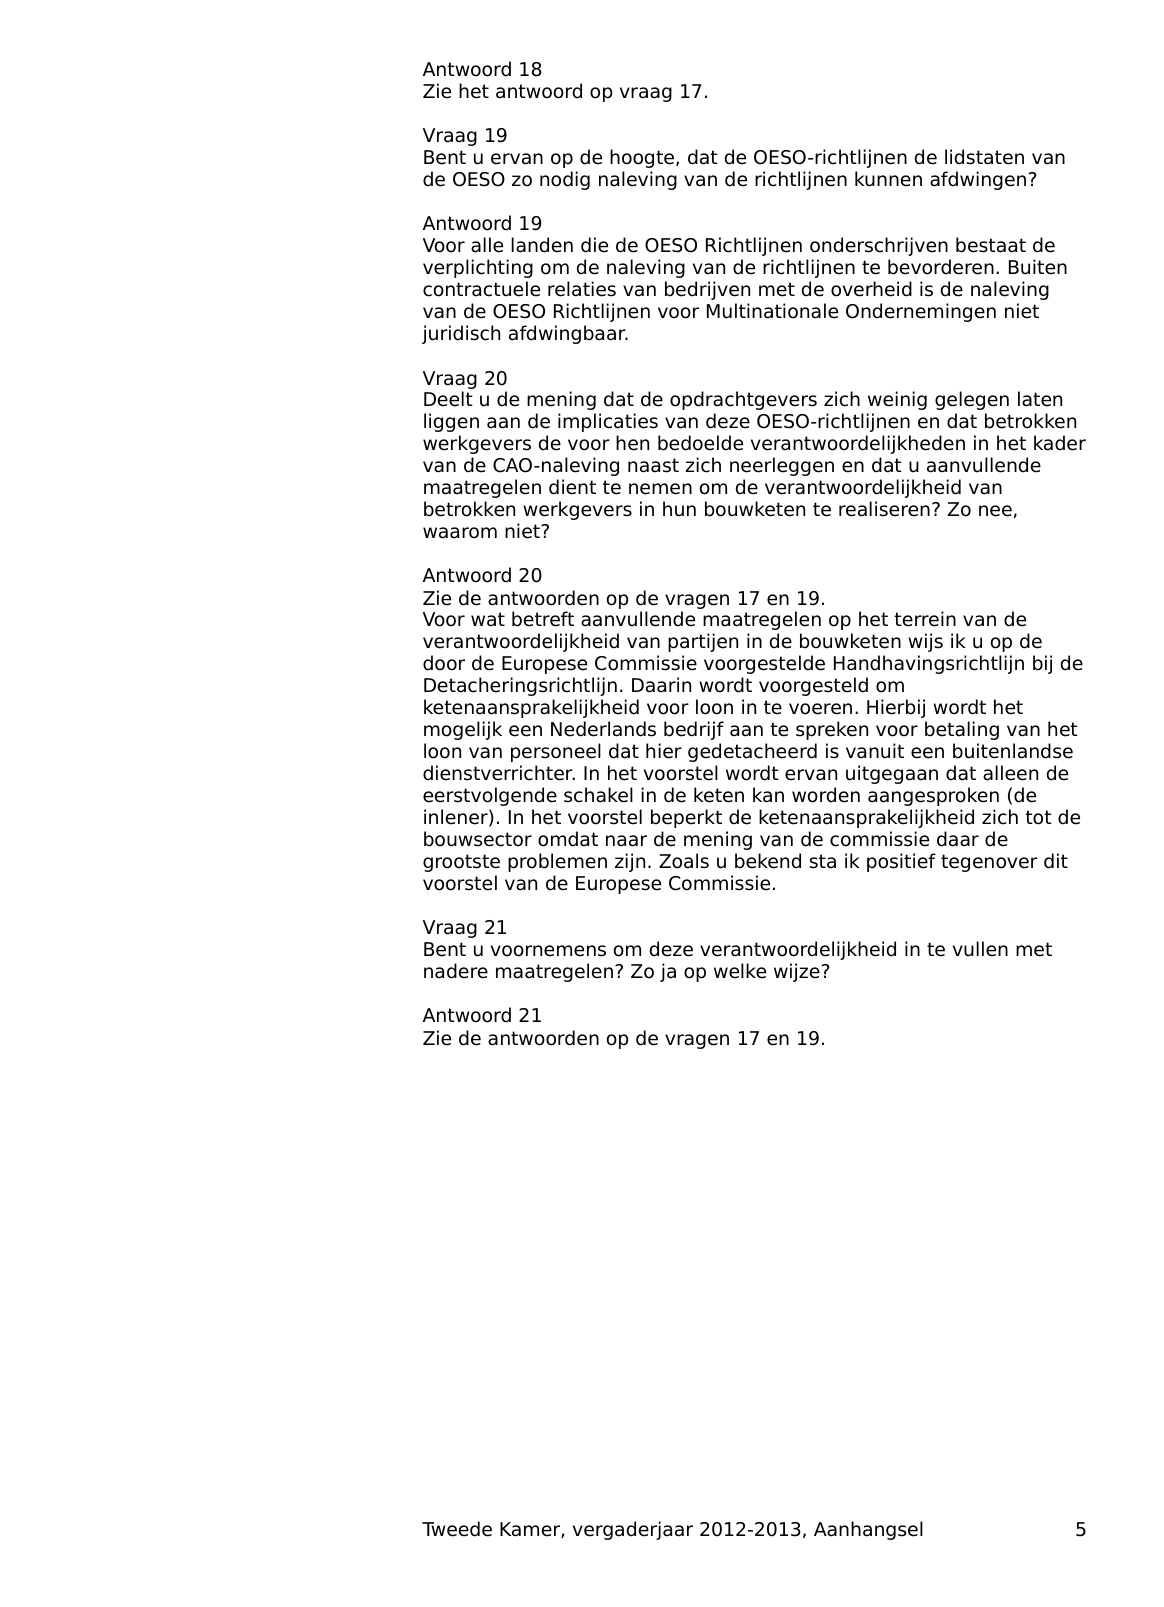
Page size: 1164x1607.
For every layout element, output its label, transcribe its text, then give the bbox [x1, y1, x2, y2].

text Zie de antwoorden op de vragen 17 en 19. [422, 1027, 1087, 1049]
text Vraag 21 [422, 917, 1087, 939]
text Deelt u de mening dat de opdrachtgevers zich weinig gelegen laten liggen aan de implicaties van deze OESO-richtlijnen en dat betrokken werkgevers de voor hen bedoelde verantwoordelijkheden in het kader van de CAO-naleving naast zich neerleggen en dat u aanvullende maatregelen dient te nemen om de verantwoordelijkheid van betrokken werkgevers in hun bouwketen te realiseren? Zo nee, waarom niet? [422, 389, 1087, 543]
text Antwoord 20 [422, 565, 1087, 587]
text Voor wat betreft aanvullende maatregelen op het terrein van de verantwoordelijkheid van partijen in de bouwketen wijs ik u op de door de Europese Commissie voorgestelde Handhavingsrichtlijn bij de Detacheringsrichtlijn. Daarin wordt voorgesteld om ketenaansprakelijkheid voor loon in te voeren. Hierbij wordt het mogelijk een Nederlands bedrijf aan te spreken voor betaling van het loon van personeel dat hier gedetacheerd is vanuit een buitenlandse dienstverrichter. In het voorstel wordt ervan uitgegaan dat alleen de eerstvolgende schakel in de keten kan worden aangesproken (de inlener). In het voorstel beperkt de ketenaansprakelijkheid zich tot de bouwsector omdat naar de mening van de commissie daar de grootste problemen zijn. Zoals u bekend sta ik positief tegenover dit voorstel van de Europese Commissie. [422, 609, 1087, 895]
text Bent u ervan op de hoogte, dat de OESO-richtlijnen de lidstaten van de OESO zo nodig naleving van de richtlijnen kunnen afdwingen? [422, 147, 1087, 191]
text Antwoord 18 [422, 59, 1087, 81]
text Vraag 20 [422, 367, 1087, 389]
text Antwoord 19 [422, 213, 1087, 235]
text Zie het antwoord op vraag 17. [422, 81, 1087, 103]
text Bent u voornemens om deze verantwoordelijkheid in te vullen met nadere maatregelen? Zo ja op welke wijze? [422, 939, 1087, 983]
text Antwoord 21 [422, 1005, 1087, 1027]
text Vraag 19 [422, 125, 1087, 147]
text Zie de antwoorden op de vragen 17 en 19. [422, 587, 1087, 609]
text Voor alle landen die de OESO Richtlijnen onderschrijven bestaat de verplichting om de naleving van de richtlijnen te bevorderen. Buiten contractuele relaties van bedrijven met de overheid is de naleving van de OESO Richtlijnen voor Multinationale Ondernemingen niet juridisch afdwingbaar. [422, 235, 1087, 345]
